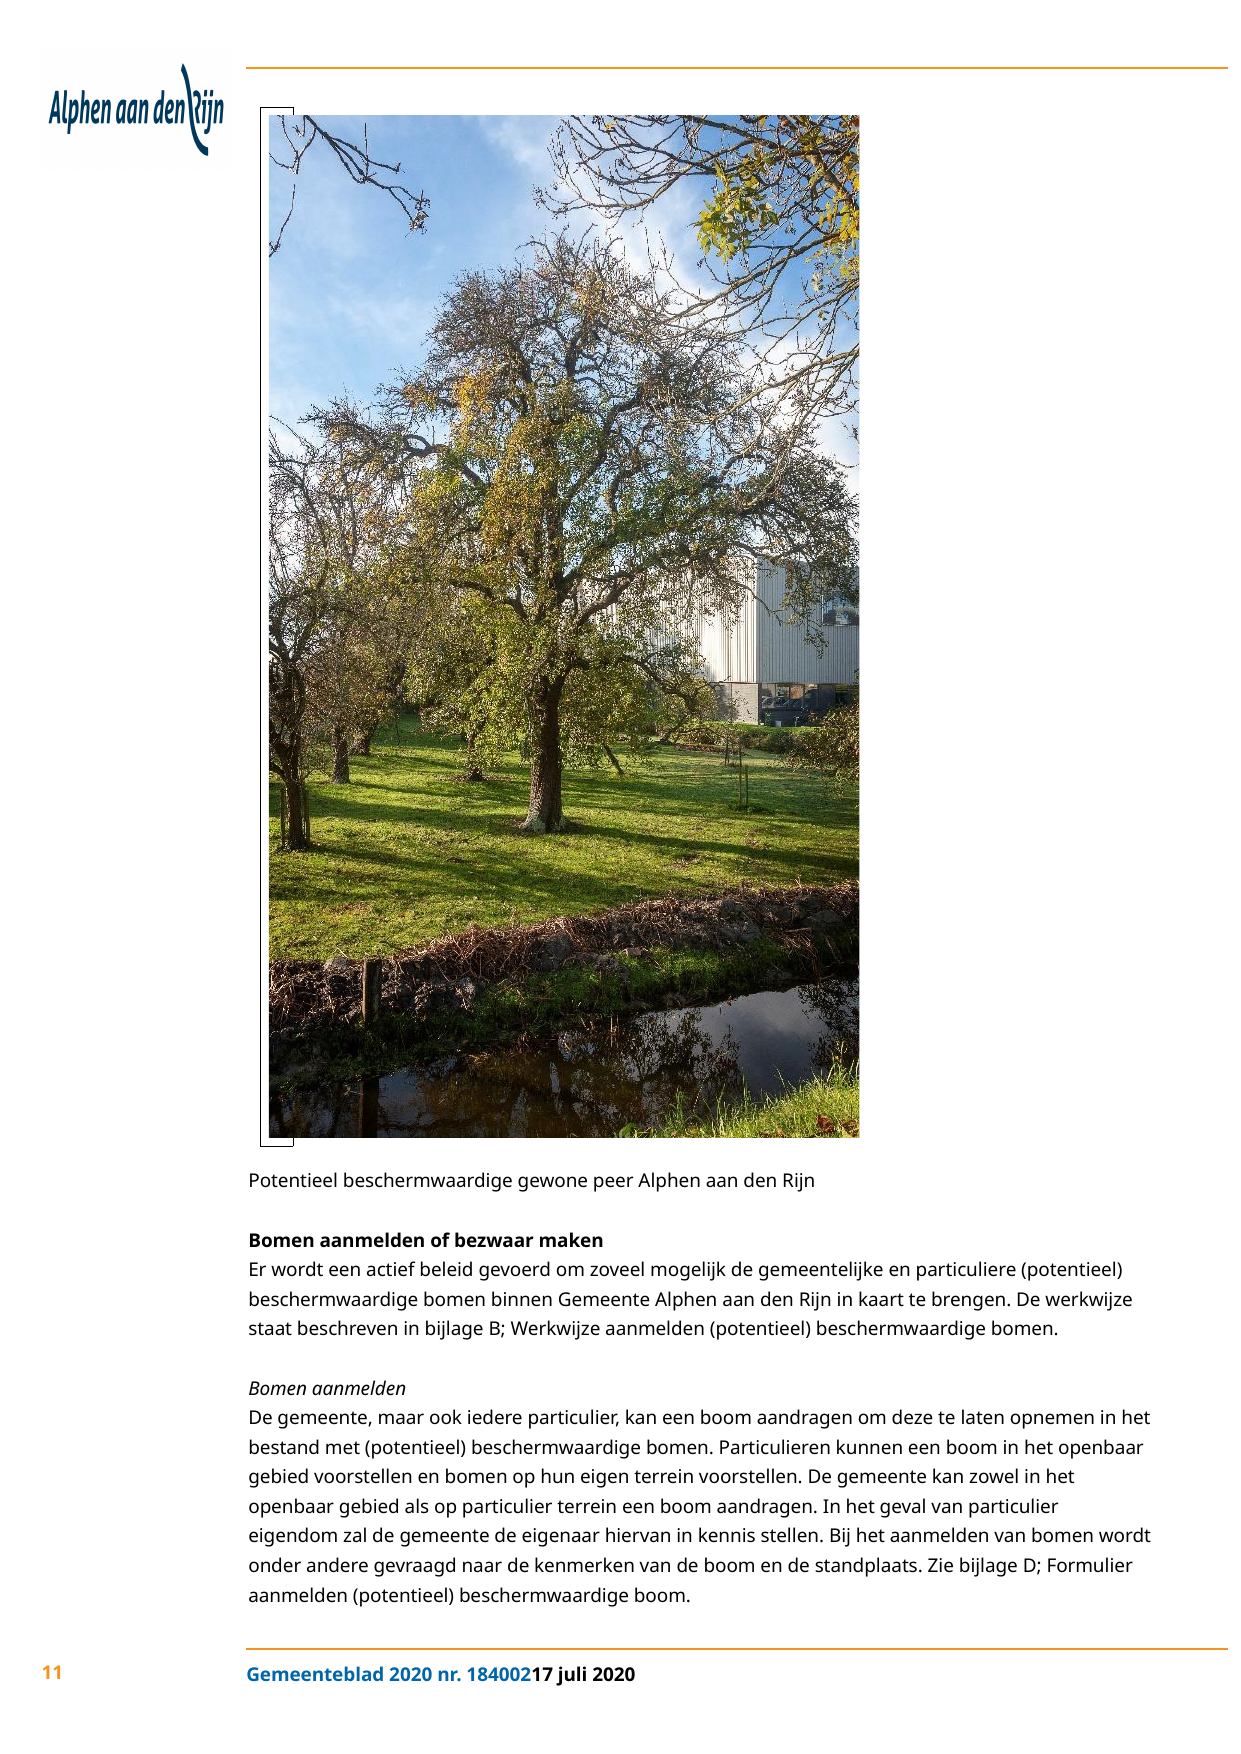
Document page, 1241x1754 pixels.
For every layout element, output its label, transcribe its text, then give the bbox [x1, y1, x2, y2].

text Bomen aanmelden [248, 1375, 1152, 1400]
text Er wordt een actief beleid gevoerd om zoveel mogelijk de gemeentelijke en particuliere (potentieel) beschermwaardige bomen binnen Gemeente Alphen aan den Rijn in kaart te brengen. De werkwijze staat beschreven in bijlage B; Werkwijze aanmelden (potentieel) beschermwaardige bomen. [248, 1256, 1152, 1341]
text Bomen aanmelden of bezwaar maken [248, 1227, 1152, 1252]
picture [268, 115, 860, 1138]
text De gemeente, maar ook iedere particulier, kan een boom aandragen om deze te laten opnemen in het bestand met (potentieel) beschermwaardige bomen. Particulieren kunnen een boom in het openbaar gebied voorstellen en bomen op hun eigen terrein voorstellen. De gemeente kan zowel in het openbaar gebied als op particulier terrein een boom aandragen. In het geval van particulier eigendom zal de gemeente de eigenaar hiervan in kennis stellen. Bij het aanmelden van bomen wordt onder andere gevraagd naar de kenmerken van de boom en de standplaats. Zie bijlage D; Formulier aanmelden (potentieel) beschermwaardige boom. [248, 1404, 1152, 1607]
picture [41, 47, 231, 172]
text Potentieel beschermwaardige gewone peer Alphen aan den Rijn [248, 1168, 1152, 1193]
